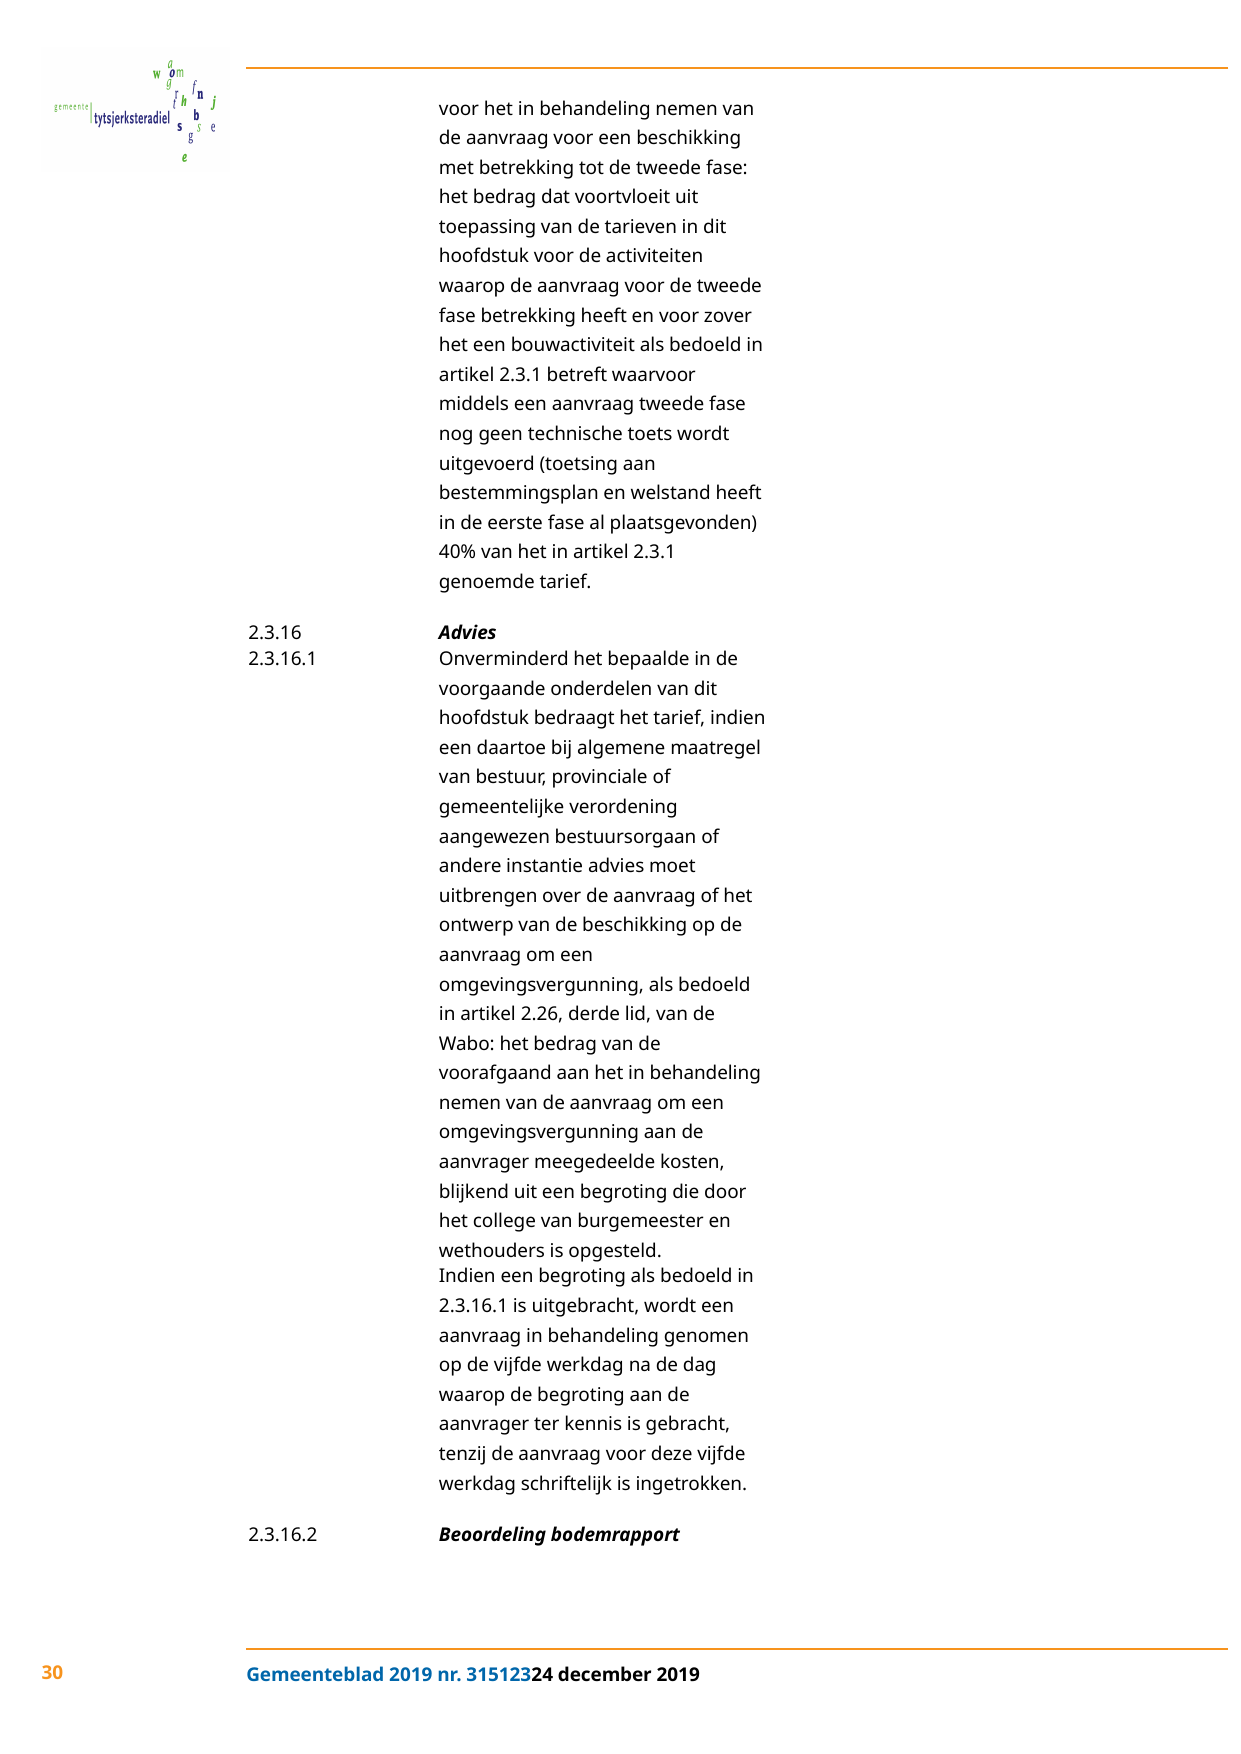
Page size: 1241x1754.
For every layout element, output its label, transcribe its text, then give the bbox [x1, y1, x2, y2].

table_cell [961, 1521, 1152, 1547]
table_cell [439, 1496, 770, 1521]
table_cell 2.3.16.2 [248, 1521, 439, 1547]
table_cell [770, 95, 961, 594]
table_cell [961, 95, 1152, 594]
table_cell [439, 594, 770, 619]
table_cell [770, 1263, 961, 1496]
table_cell [961, 1496, 1152, 1521]
table_cell Onverminderd het bepaalde in de voorgaande onderdelen van dit hoofdstuk bedraagt het tarief, indien een daartoe bij algemene maatregel van bestuur, provinciale of gemeentelijke verordening aangewezen bestuursorgaan of andere instantie advies moet uitbrengen over de aanvraag of het ontwerp van de beschikking op de aanvraag om een omgevingsvergunning, als bedoeld in artikel 2.26, derde lid, van de Wabo: het bedrag van de voorafgaand aan het in behandeling nemen van de aanvraag om een omgevingsvergunning aan de aanvrager meegedeelde kosten, blijkend uit een begroting die door het college van burgemeester en wethouders is opgesteld. [439, 645, 770, 1263]
table_cell [248, 594, 439, 619]
picture [41, 47, 231, 172]
table_cell Indien een begroting als bedoeld in 2.3.16.1 is uitgebracht, wordt een aanvraag in behandeling genomen op de vijfde werkdag na de dag waarop de begroting aan de aanvrager ter kennis is gebracht, tenzij de aanvraag voor deze vijfde werkdag schriftelijk is ingetrokken. [439, 1263, 770, 1496]
table_cell [248, 1496, 439, 1521]
table_cell [770, 620, 961, 645]
table_cell Beoordeling bodemrapport [439, 1521, 770, 1547]
table_cell [248, 1263, 439, 1496]
table_cell Advies [439, 620, 770, 645]
table_cell [961, 594, 1152, 619]
table_cell [961, 645, 1152, 1263]
table_cell 2.3.16.1 [248, 645, 439, 1263]
table_cell [770, 1521, 961, 1547]
table_cell [248, 95, 439, 594]
table_cell [961, 620, 1152, 645]
table_cell [770, 645, 961, 1263]
table_cell voor het in behandeling nemen van de aanvraag voor een beschikking met betrekking tot de tweede fase: het bedrag dat voortvloeit uit toepassing van de tarieven in dit hoofdstuk voor de activiteiten waarop de aanvraag voor de tweede fase betrekking heeft en voor zover het een bouwactiviteit als bedoeld in artikel 2.3.1 betreft waarvoor middels een aanvraag tweede fase nog geen technische toets wordt uitgevoerd (toetsing aan bestemmingsplan en welstand heeft in de eerste fase al plaatsgevonden) 40% van het in artikel 2.3.1 genoemde tarief. [439, 95, 770, 594]
table_cell [770, 594, 961, 619]
table_cell 2.3.16 [248, 620, 439, 645]
table_cell [961, 1263, 1152, 1496]
table_cell [770, 1496, 961, 1521]
